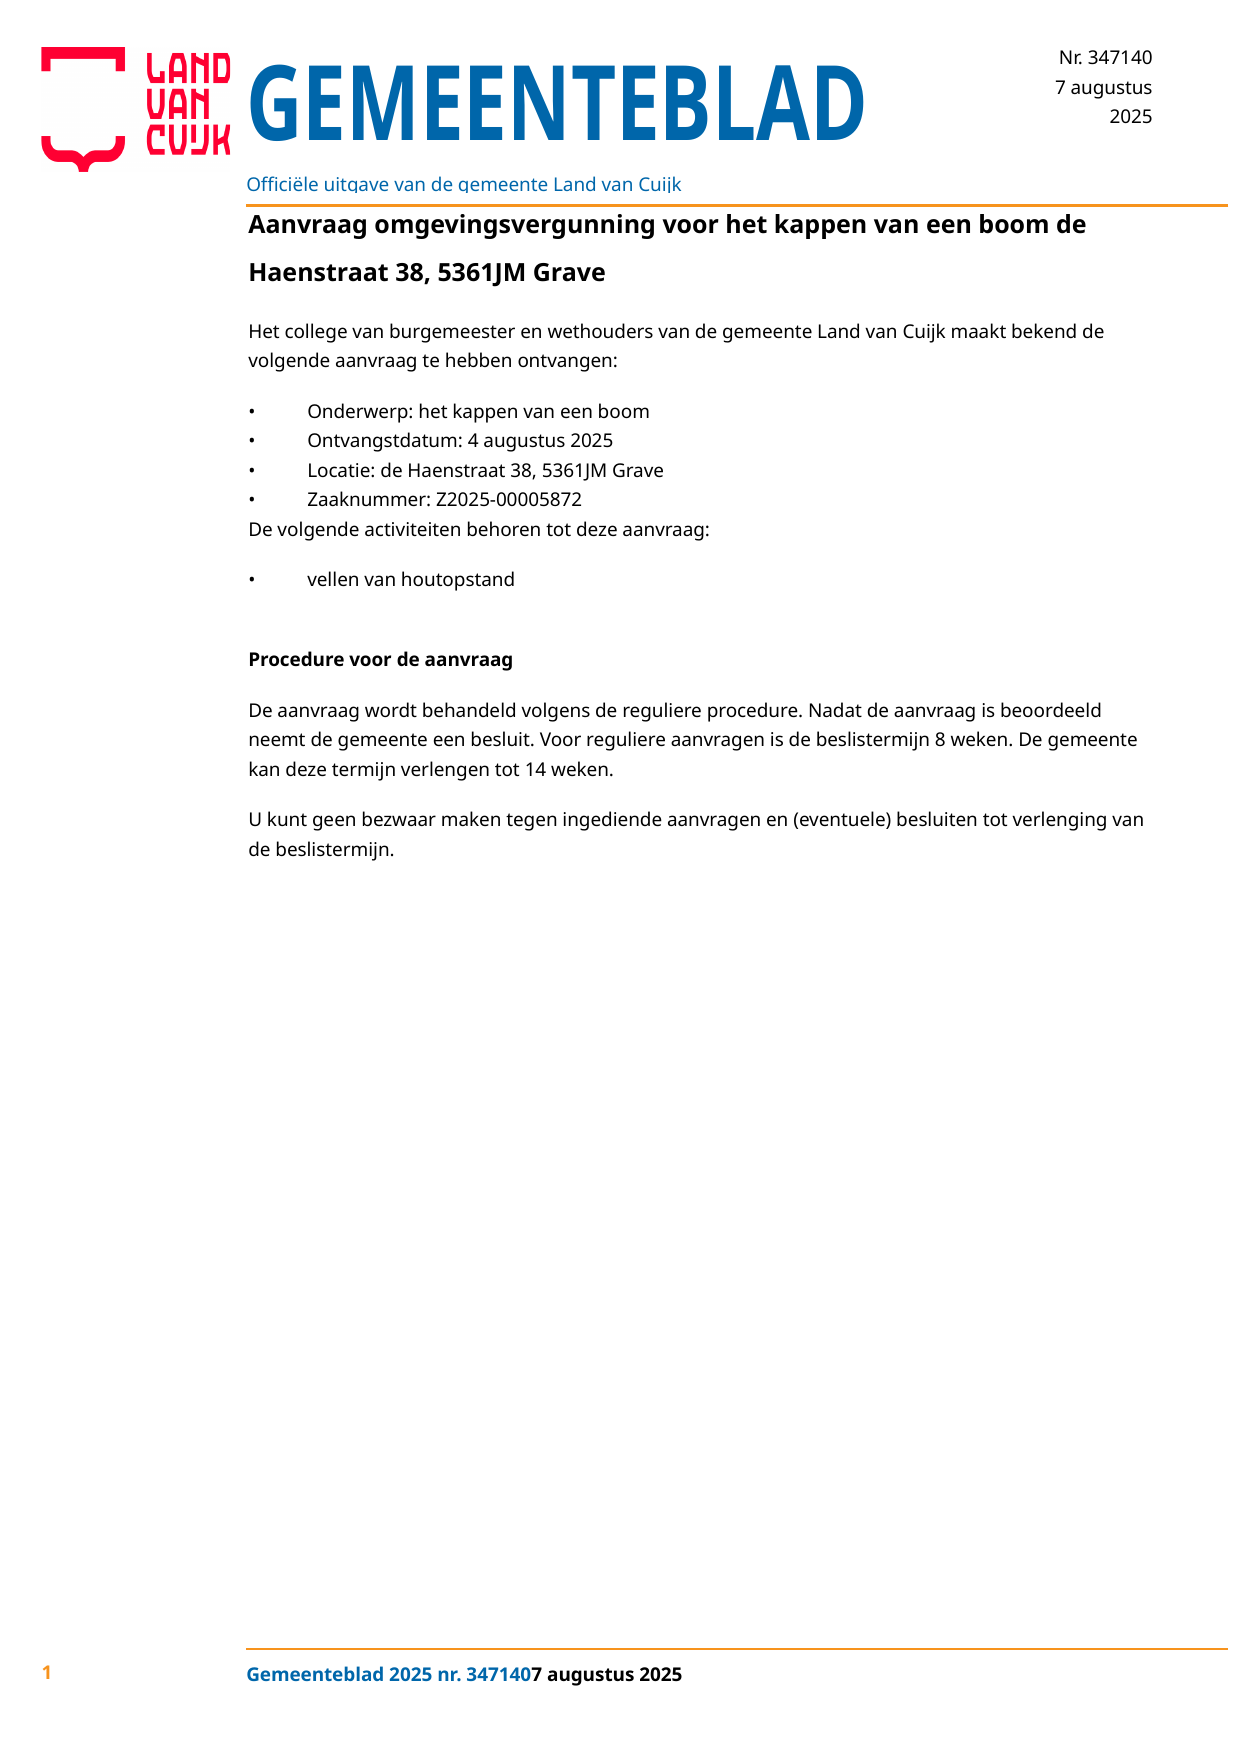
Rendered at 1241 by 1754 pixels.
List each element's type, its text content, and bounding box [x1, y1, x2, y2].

text U kunt geen bezwaar maken tegen ingediende aanvragen en (eventuele) besluiten tot verlenging van de beslistermijn. [248, 807, 1152, 862]
list Zaaknummer: Z2025-00005872 [248, 487, 1152, 512]
picture [41, 47, 231, 172]
list Onderwerp: het kappen van een boom [248, 398, 1152, 424]
text De aanvraag wordt behandeld volgens de reguliere procedure. Nadat de aanvraag is beoordeeld neemt de gemeente een besluit. Voor reguliere aanvragen is de beslistermijn 8 weken. De gemeente kan deze termijn verlengen tot 14 weken. [248, 697, 1152, 782]
text Procedure voor de aanvraag [248, 647, 1152, 672]
text Aanvraag omgevingsvergunning voor het kappen van een boom de Haenstraat 38, 5361JM Grave [248, 207, 1152, 288]
text Het college van burgemeester en wethouders van de gemeente Land van Cuijk maakt bekend de volgende aanvraag te hebben ontvangen: [248, 318, 1152, 373]
list vellen van houtopstand [248, 567, 1152, 592]
list Ontvangstdatum: 4 augustus 2025 [248, 427, 1152, 453]
list Locatie: de Haenstraat 38, 5361JM Grave [248, 457, 1152, 483]
text De volgende activiteiten behoren tot deze aanvraag: [248, 516, 1152, 542]
